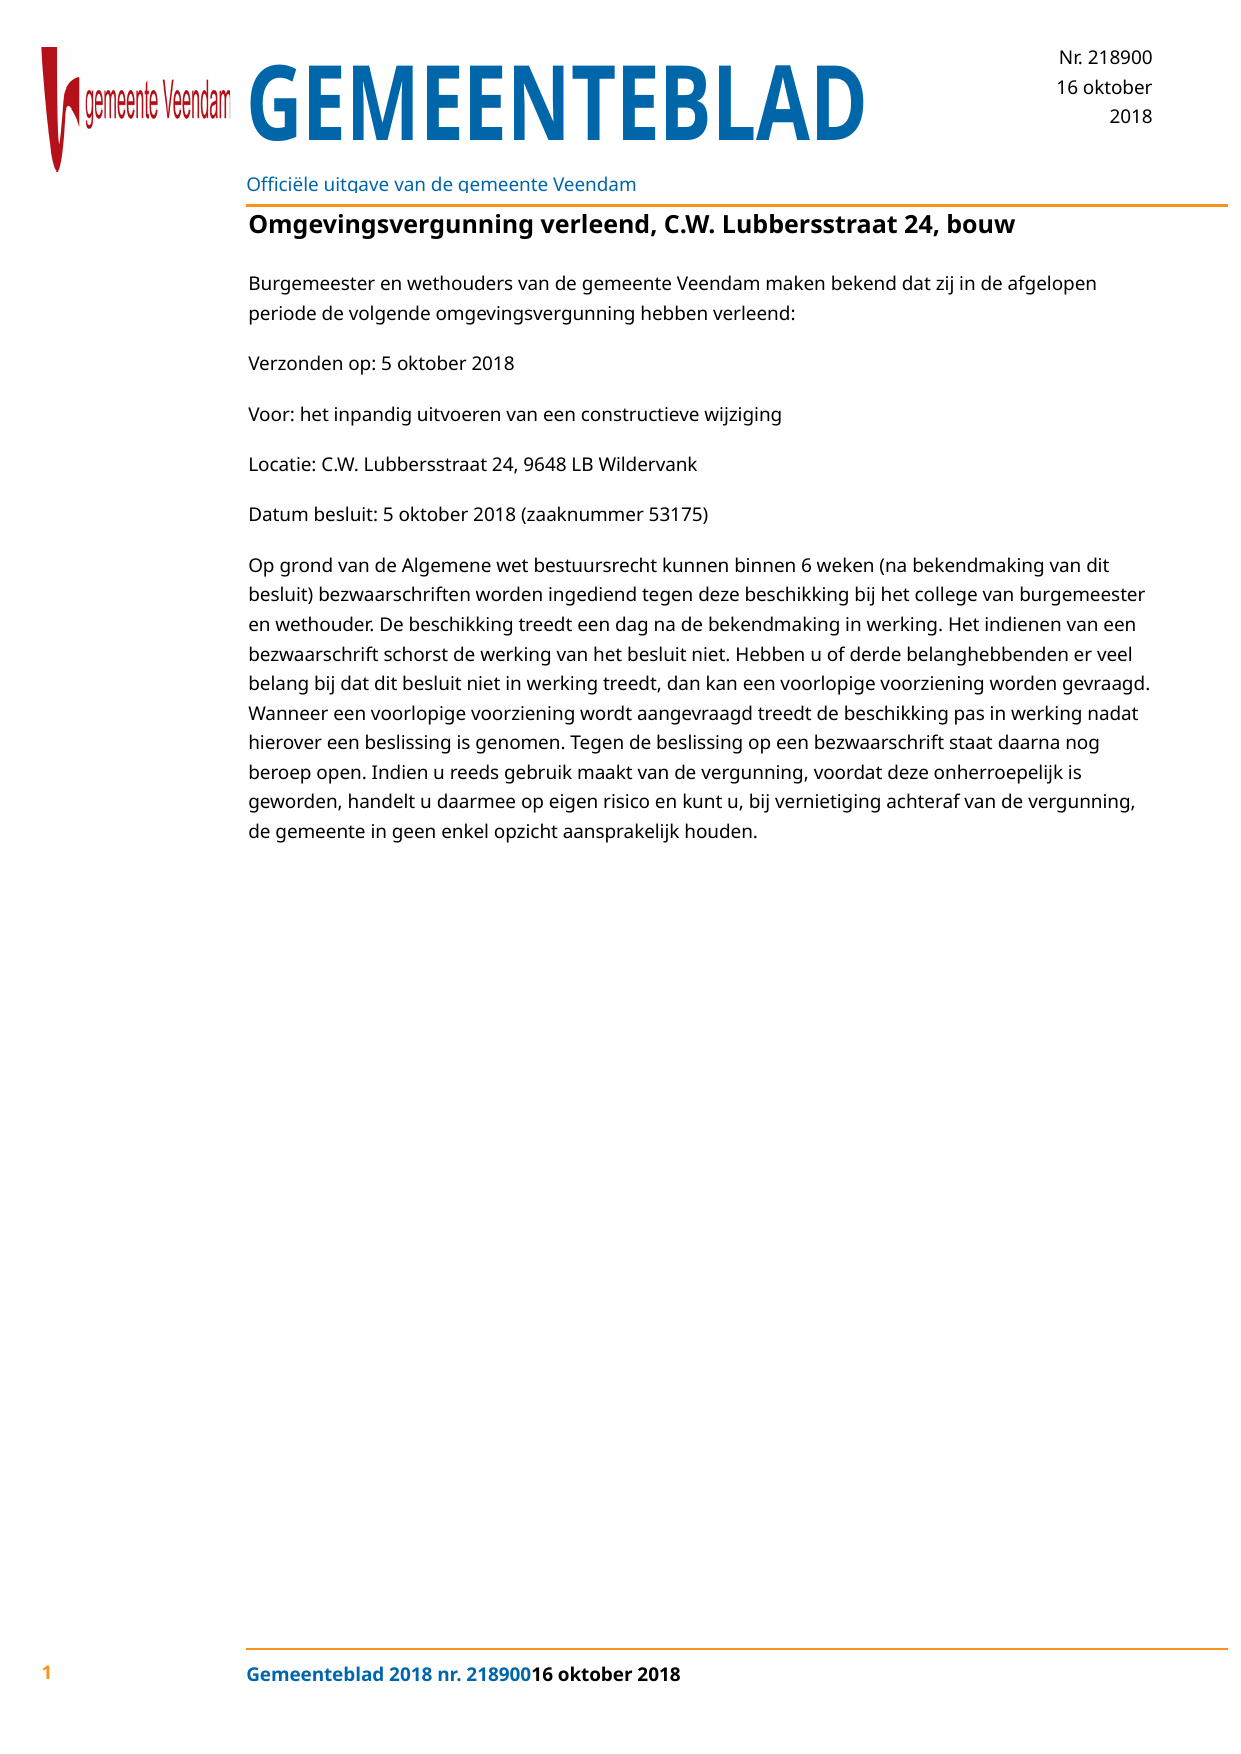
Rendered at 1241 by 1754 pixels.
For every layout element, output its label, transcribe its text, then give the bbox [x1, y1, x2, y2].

picture [41, 47, 231, 172]
text Verzonden op: 5 oktober 2018 [248, 350, 1152, 376]
text Datum besluit: 5 oktober 2018 (zaaknummer 53175) [248, 502, 1152, 527]
text Op grond van de Algemene wet bestuursrecht kunnen binnen 6 weken (na bekendmaking van dit besluit) bezwaarschriften worden ingediend tegen deze beschikking bij het college van burgemeester en wethouder. De beschikking treedt een dag na de bekendmaking in werking. Het indienen van een bezwaarschrift schorst de werking van het besluit niet. Hebben u of derde belanghebbenden er veel belang bij dat dit besluit niet in werking treedt, dan kan een voorlopige voorziening worden gevraagd. Wanneer een voorlopige voorziening wordt aangevraagd treedt de beschikking pas in werking nadat hierover een beslissing is genomen. Tegen de beslissing op een bezwaarschrift staat daarna nog beroep open. Indien u reeds gebruik maakt van de vergunning, voordat deze onherroepelijk is geworden, handelt u daarmee op eigen risico en kunt u, bij vernietiging achteraf van de vergunning, de gemeente in geen enkel opzicht aansprakelijk houden. [248, 552, 1152, 844]
text Omgevingsvergunning verleend, C.W. Lubbersstraat 24, bouw [248, 207, 1152, 241]
text Locatie: C.W. Lubbersstraat 24, 9648 LB Wildervank [248, 451, 1152, 477]
text Voor: het inpandig uitvoeren van een constructieve wijziging [248, 401, 1152, 426]
text Burgemeester en wethouders van de gemeente Veendam maken bekend dat zij in de afgelopen periode de volgende omgevingsvergunning hebben verleend: [248, 270, 1152, 326]
